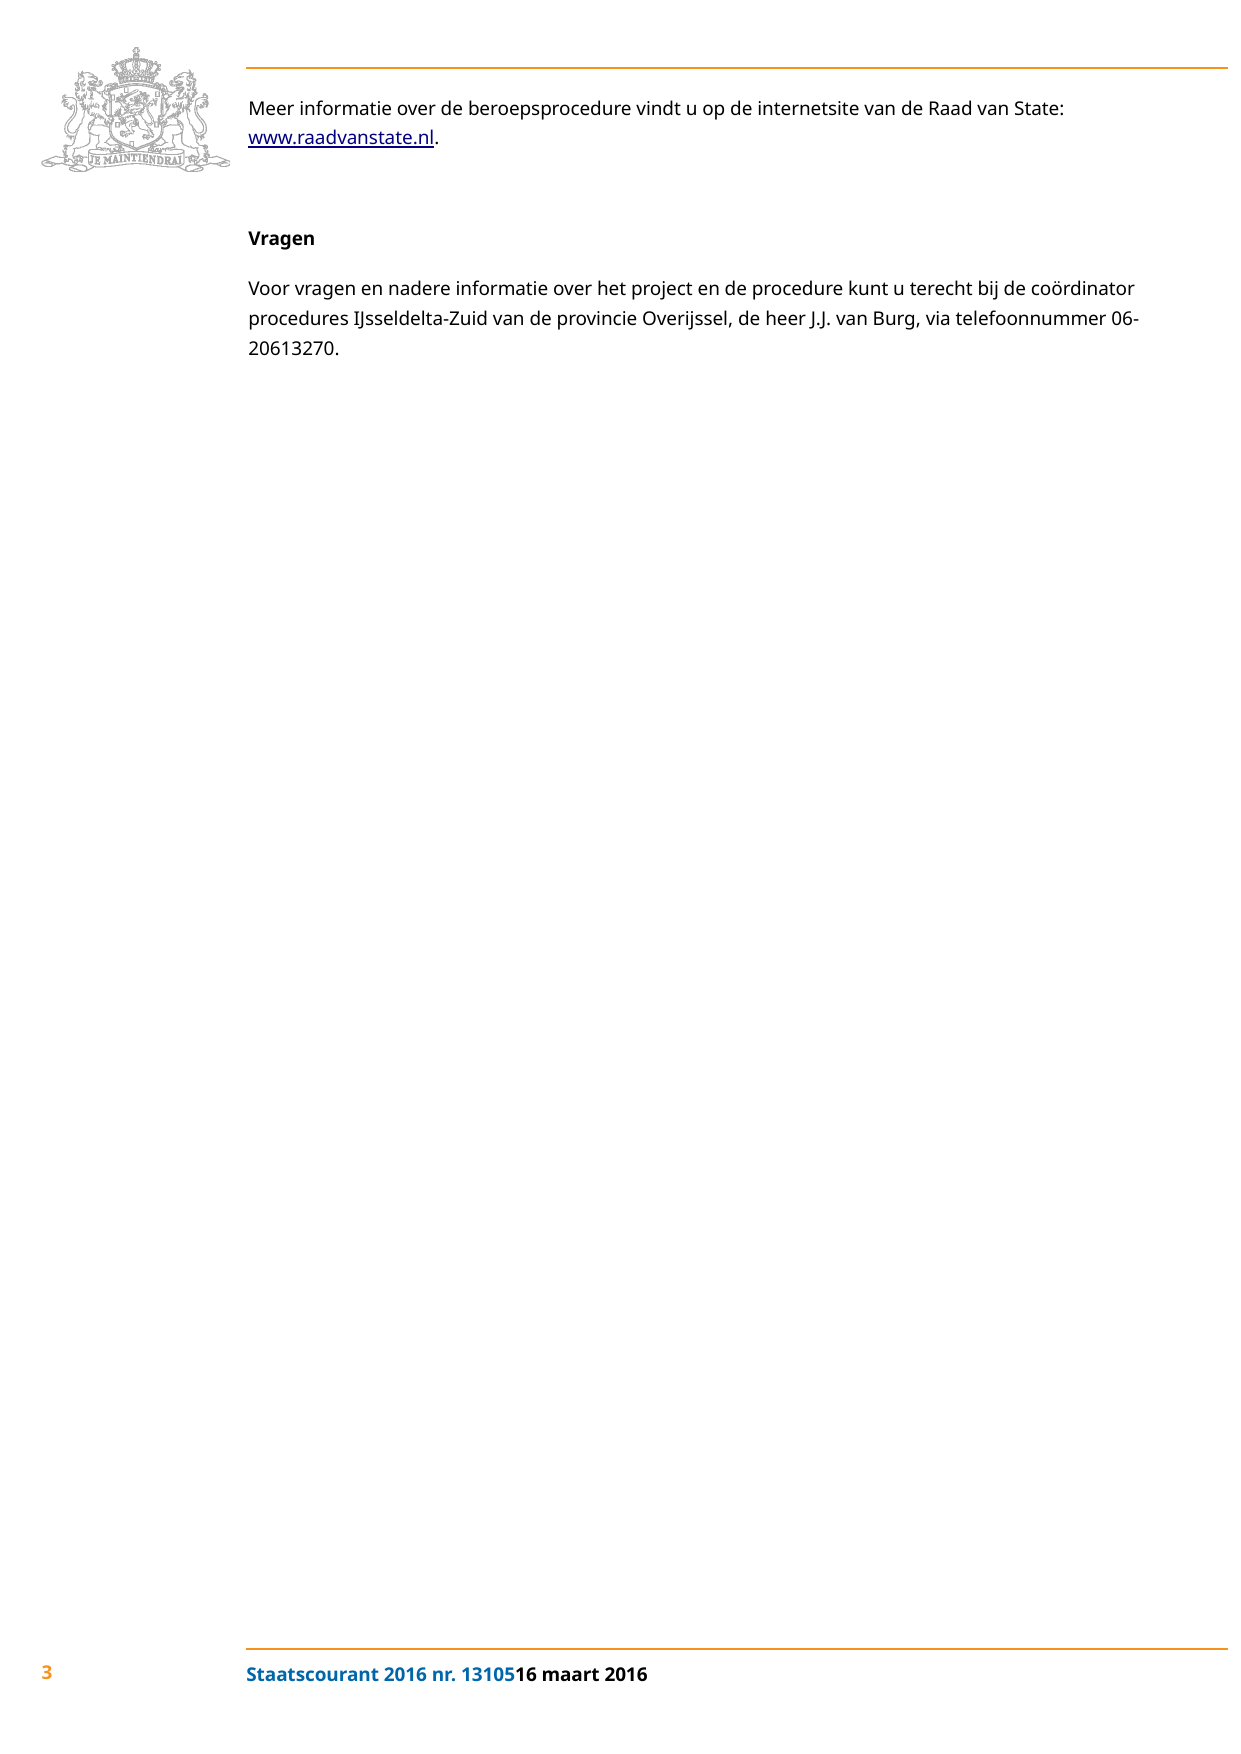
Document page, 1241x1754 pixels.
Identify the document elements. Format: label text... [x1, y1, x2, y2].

text Vragen [248, 225, 1152, 251]
text Meer informatie over de beroepsprocedure vindt u op de internetsite van de Raad van State: www.raadvanstate.nl. [248, 95, 1152, 150]
picture [41, 47, 231, 172]
text Voor vragen en nadere informatie over het project en de procedure kunt u terecht bij de coördinator procedures IJsseldelta-Zuid van de provincie Overijssel, de heer J.J. van Burg, via telefoonnummer 06-20613270. [248, 276, 1152, 361]
